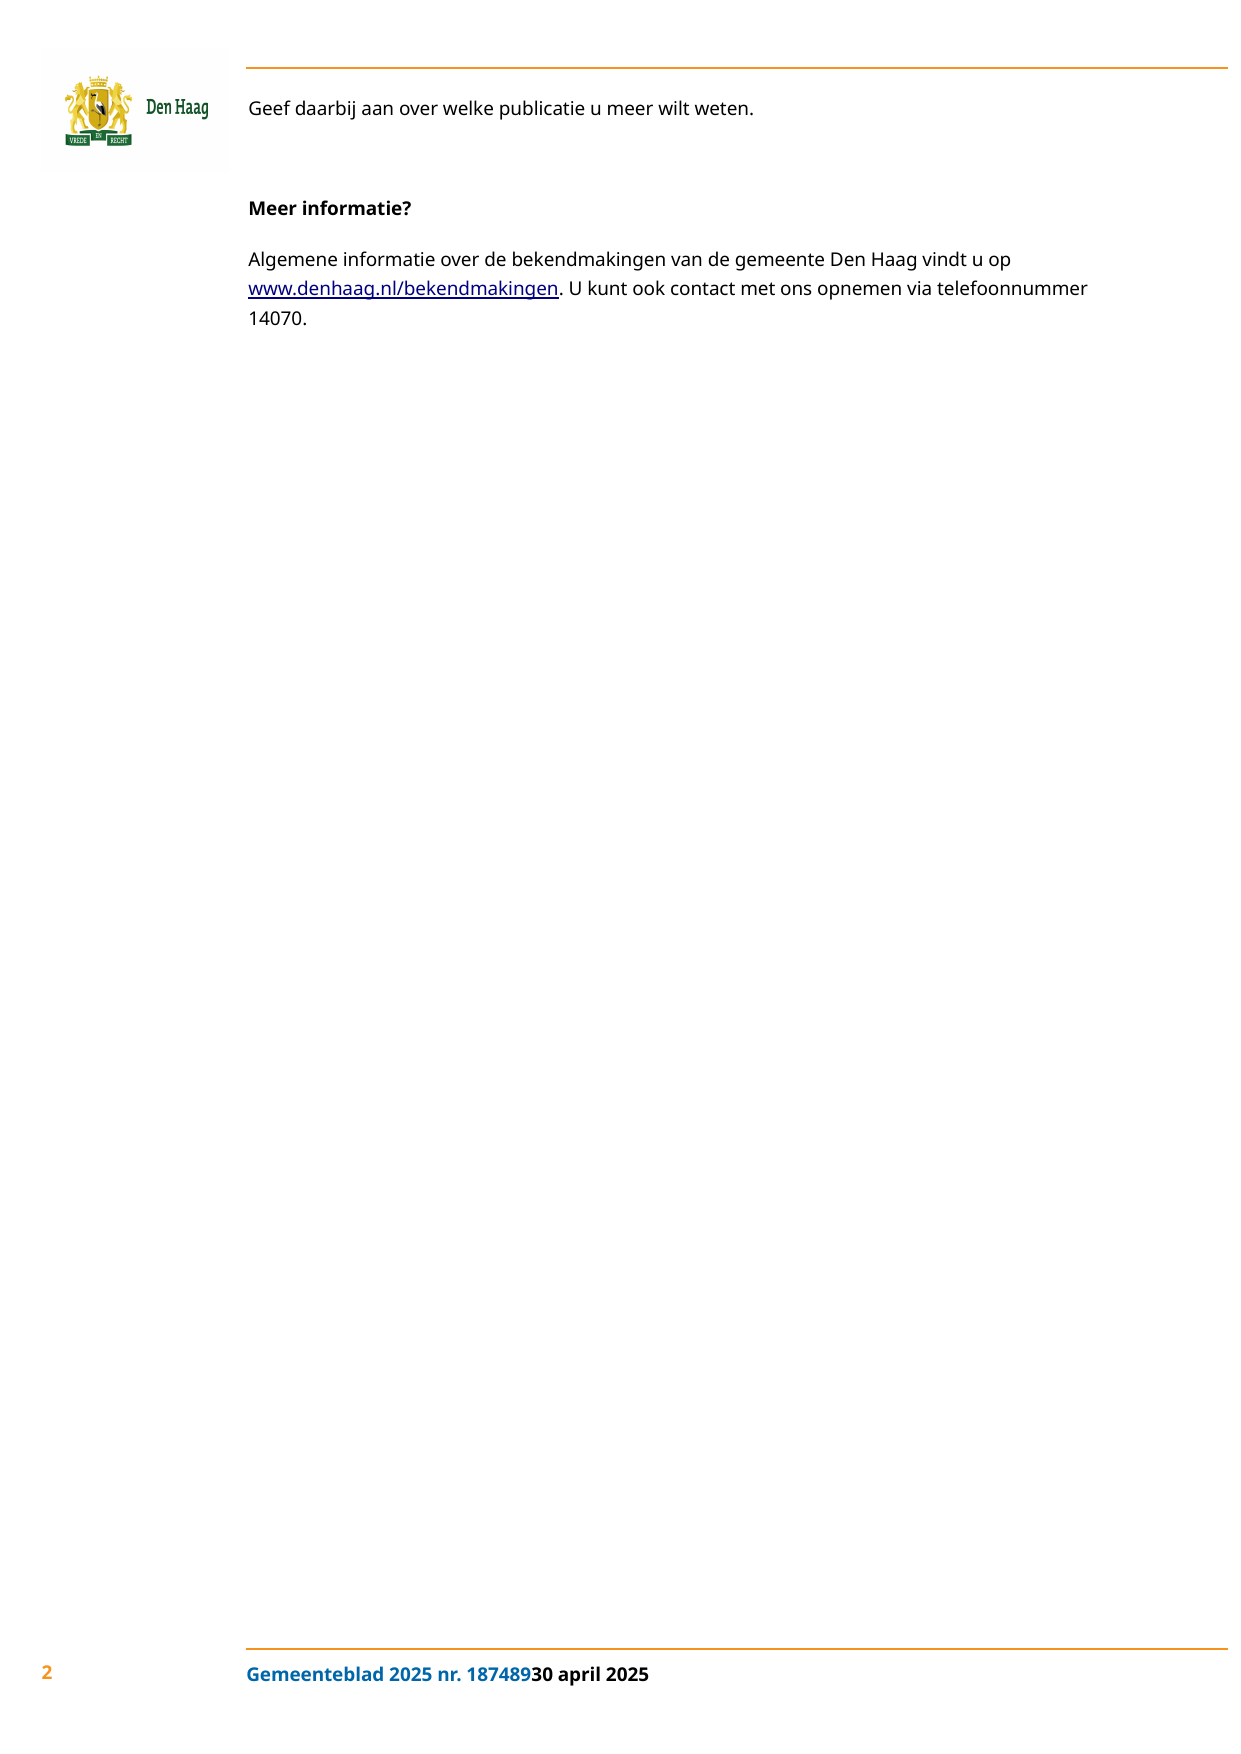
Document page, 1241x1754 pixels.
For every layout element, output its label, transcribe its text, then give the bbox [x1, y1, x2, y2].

text Meer informatie? [248, 196, 1152, 221]
picture [41, 47, 231, 172]
text Geef daarbij aan over welke publicatie u meer wilt weten. [248, 95, 1152, 121]
text Algemene informatie over de bekendmakingen van de gemeente Den Haag vindt u op www.denhaag.nl/bekendmakingen. U kunt ook contact met ons opnemen via telefoonnummer 14070. [248, 246, 1152, 331]
